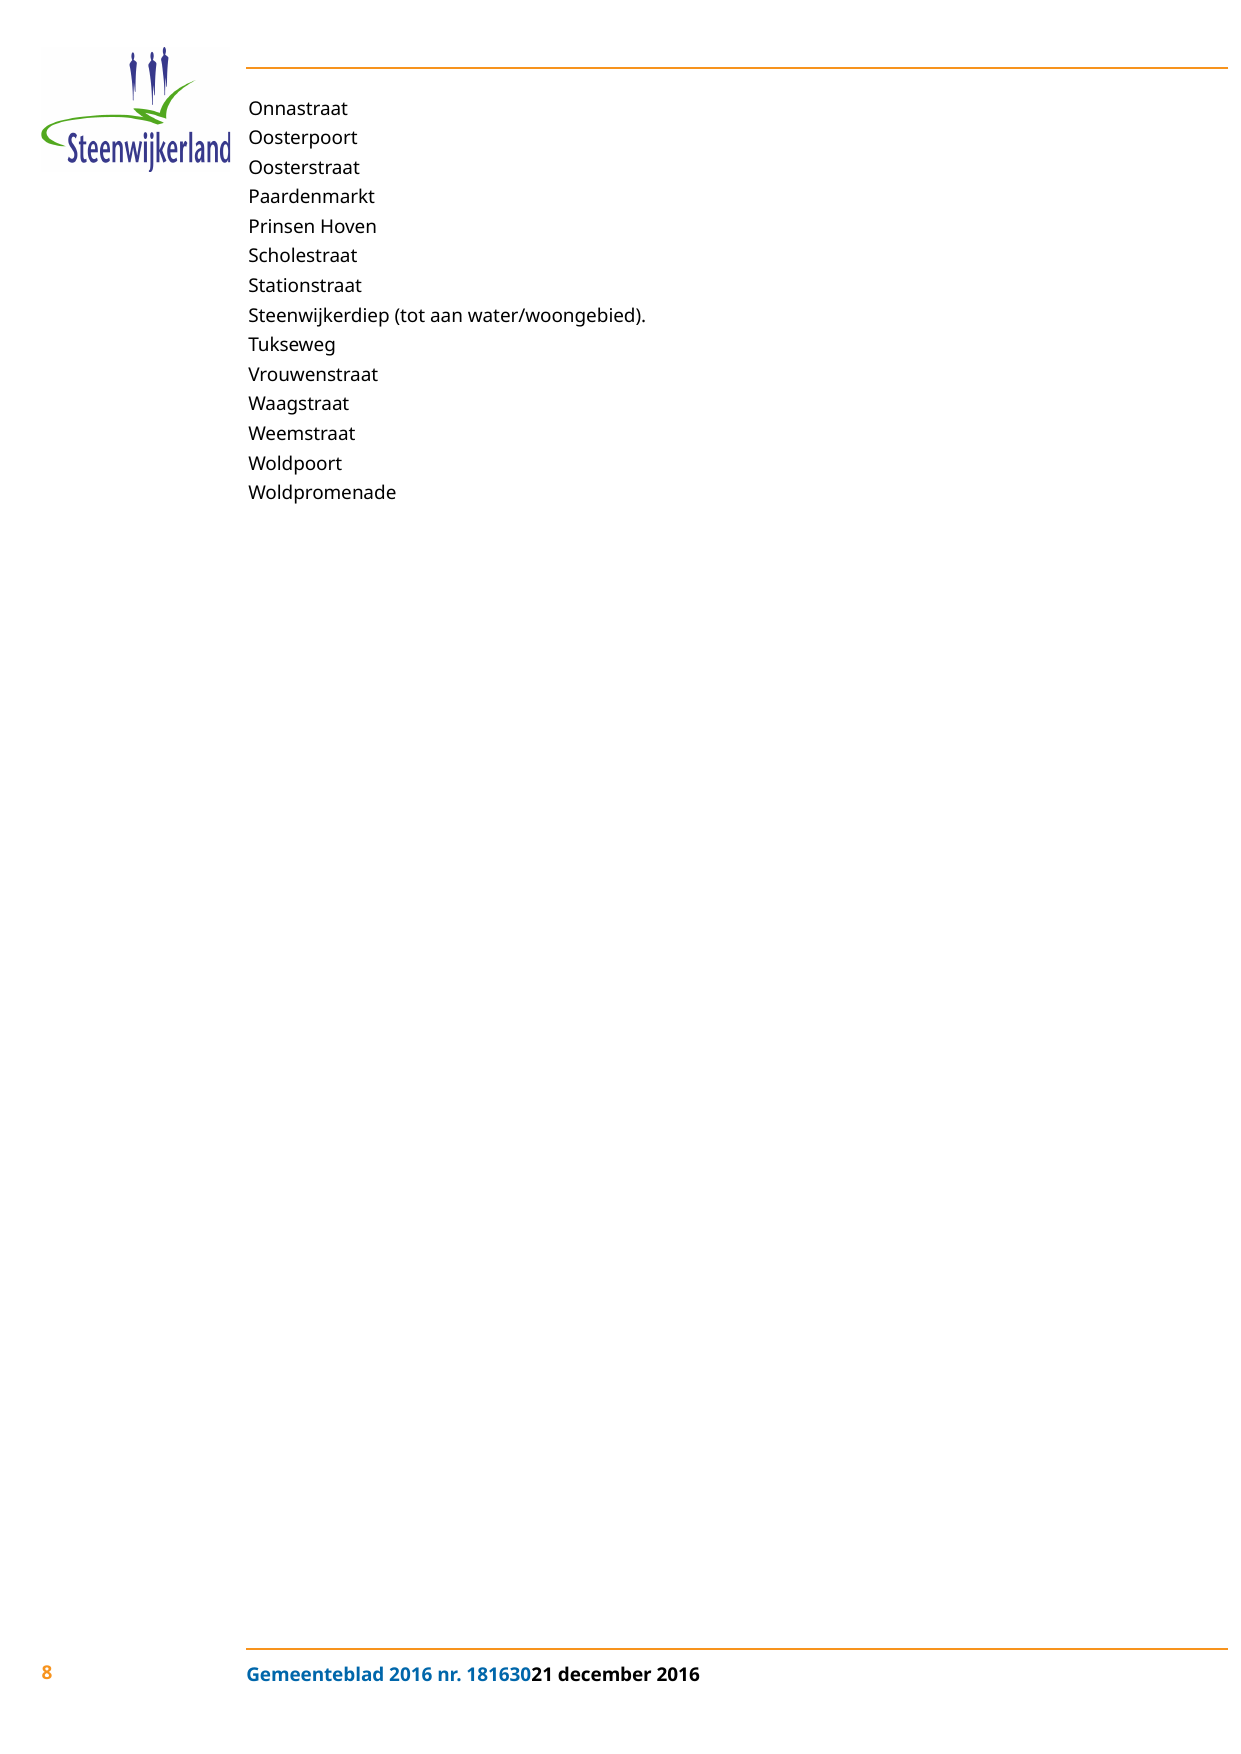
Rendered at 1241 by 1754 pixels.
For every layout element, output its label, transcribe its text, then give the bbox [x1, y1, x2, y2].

text Vrouwenstraat [248, 361, 1152, 387]
text Scholestraat [248, 243, 1152, 268]
text Steenwijkerdiep (tot aan water/woongebied). [248, 302, 1152, 328]
text Tukseweg [248, 331, 1152, 357]
text Weemstraat [248, 420, 1152, 446]
text Paardenmarkt [248, 183, 1152, 209]
text Woldpoort [248, 450, 1152, 476]
text Woldpromenade [248, 479, 1152, 505]
picture [41, 47, 231, 172]
text Waagstraat [248, 391, 1152, 416]
text Oosterpoort [248, 124, 1152, 150]
text Stationstraat [248, 272, 1152, 298]
text Oosterstraat [248, 154, 1152, 180]
text Prinsen Hoven [248, 213, 1152, 239]
text Onnastraat [248, 95, 1152, 121]
